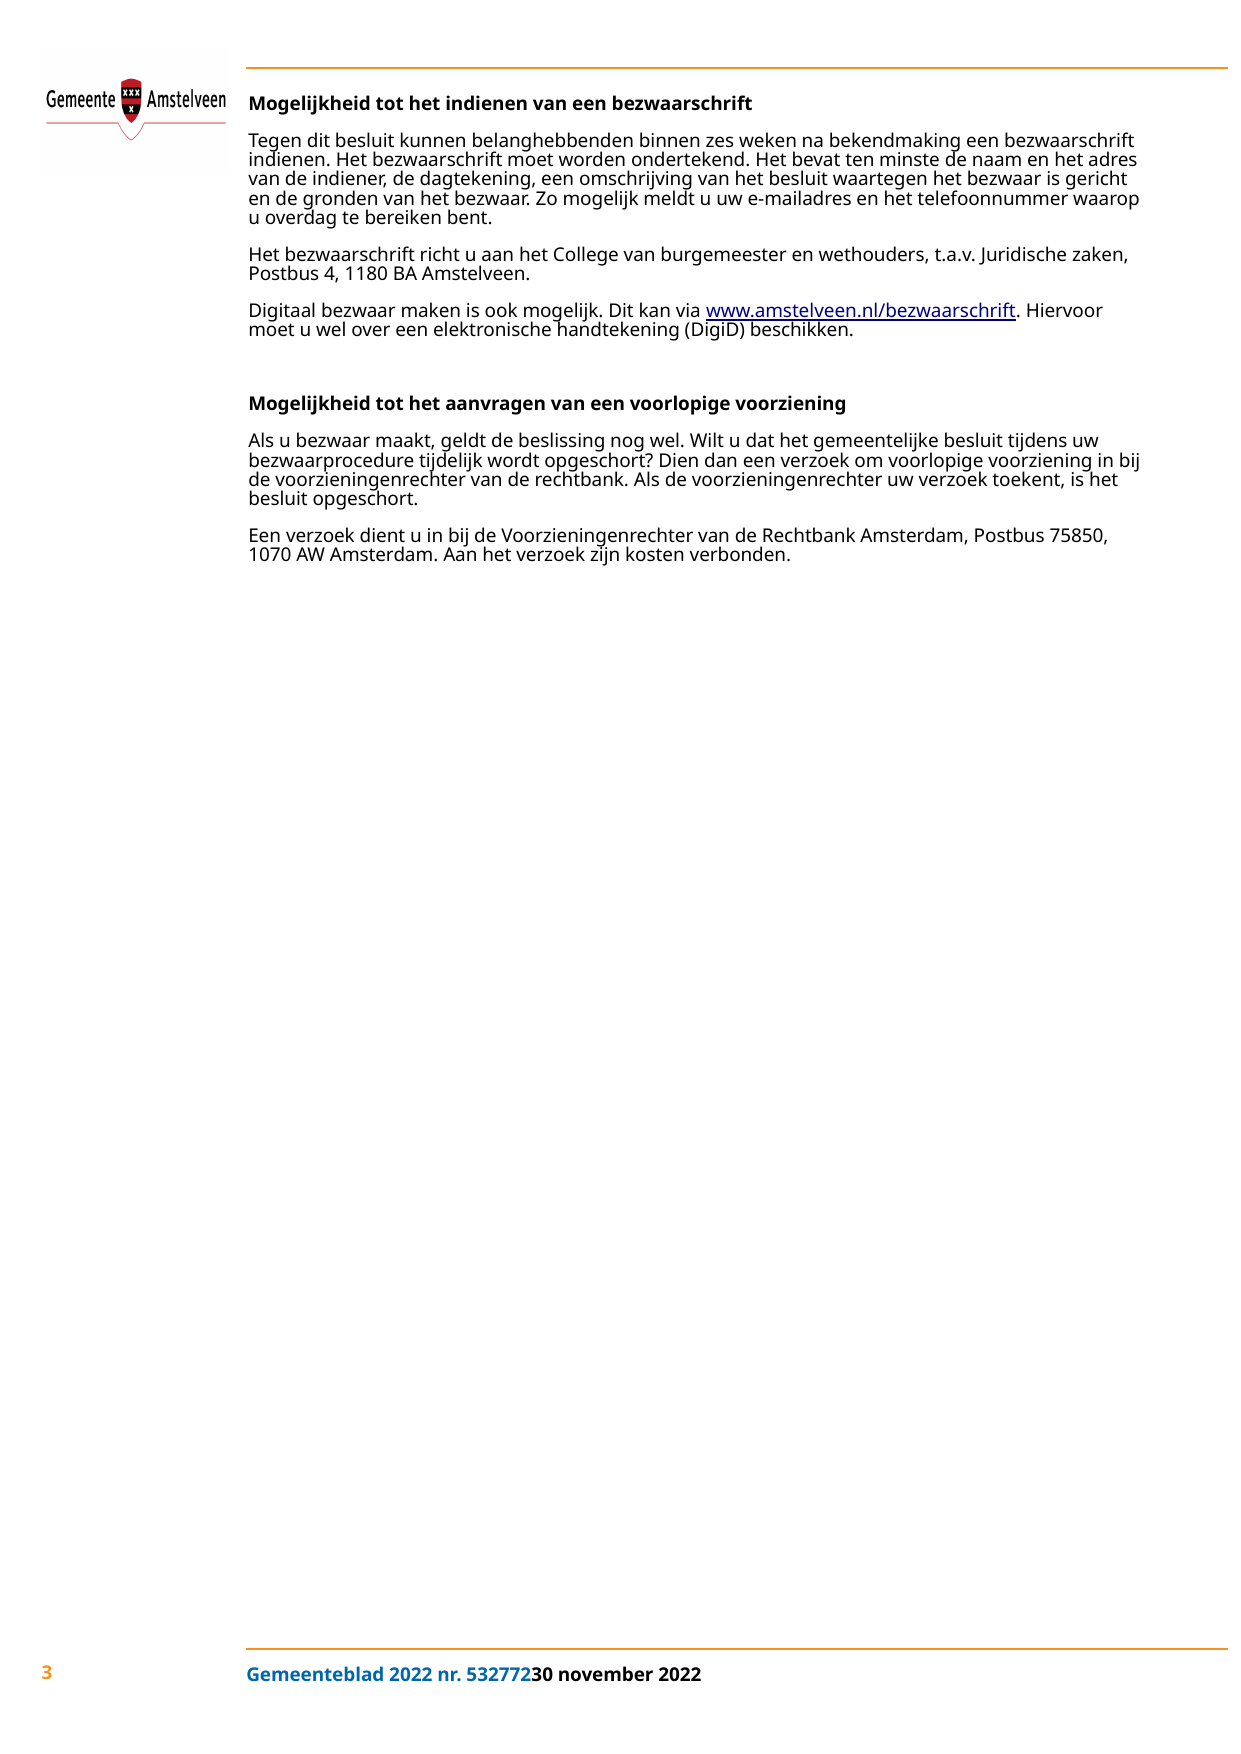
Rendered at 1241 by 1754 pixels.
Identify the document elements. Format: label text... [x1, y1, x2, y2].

text Het bezwaarschrift richt u aan het College van burgemeester en wethouders, t.a.v. Juridische zaken, Postbus 4, 1180 BA Amstelveen. [248, 246, 1152, 284]
picture [41, 47, 231, 172]
text Een verzoek dient u in bij de Voorzieningenrechter van de Rechtbank Amsterdam, Postbus 75850, 1070 AW Amsterdam. Aan het verzoek zijn kosten verbonden. [248, 527, 1152, 566]
text Mogelijkheid tot het aanvragen van een voorlopige voorziening [248, 395, 1152, 414]
text Mogelijkheid tot het indienen van een bezwaarschrift [248, 95, 1152, 114]
text Digitaal bezwaar maken is ook mogelijk. Dit kan via www.amstelveen.nl/bezwaarschrift. Hiervoor moet u wel over een elektronische handtekening (DigiD) beschikken. [248, 302, 1152, 341]
text Als u bezwaar maakt, geldt de beslissing nog wel. Wilt u dat het gemeentelijke besluit tijdens uw bezwaarprocedure tijdelijk wordt opgeschort? Dien dan een verzoek om voorlopige voorziening in bij de voorzieningenrechter van de rechtbank. Als de voorzieningenrechter uw verzoek toekent, is het besluit opgeschort. [248, 432, 1152, 509]
text Tegen dit besluit kunnen belanghebbenden binnen zes weken na bekendmaking een bezwaarschrift indienen. Het bezwaarschrift moet worden ondertekend. Het bevat ten minste de naam en het adres van de indiener, de dagtekening, een omschrijving van het besluit waartegen het bezwaar is gericht en de gronden van het bezwaar. Zo mogelijk meldt u uw e-mailadres en het telefoonnummer waarop u overdag te bereiken bent. [248, 132, 1152, 228]
